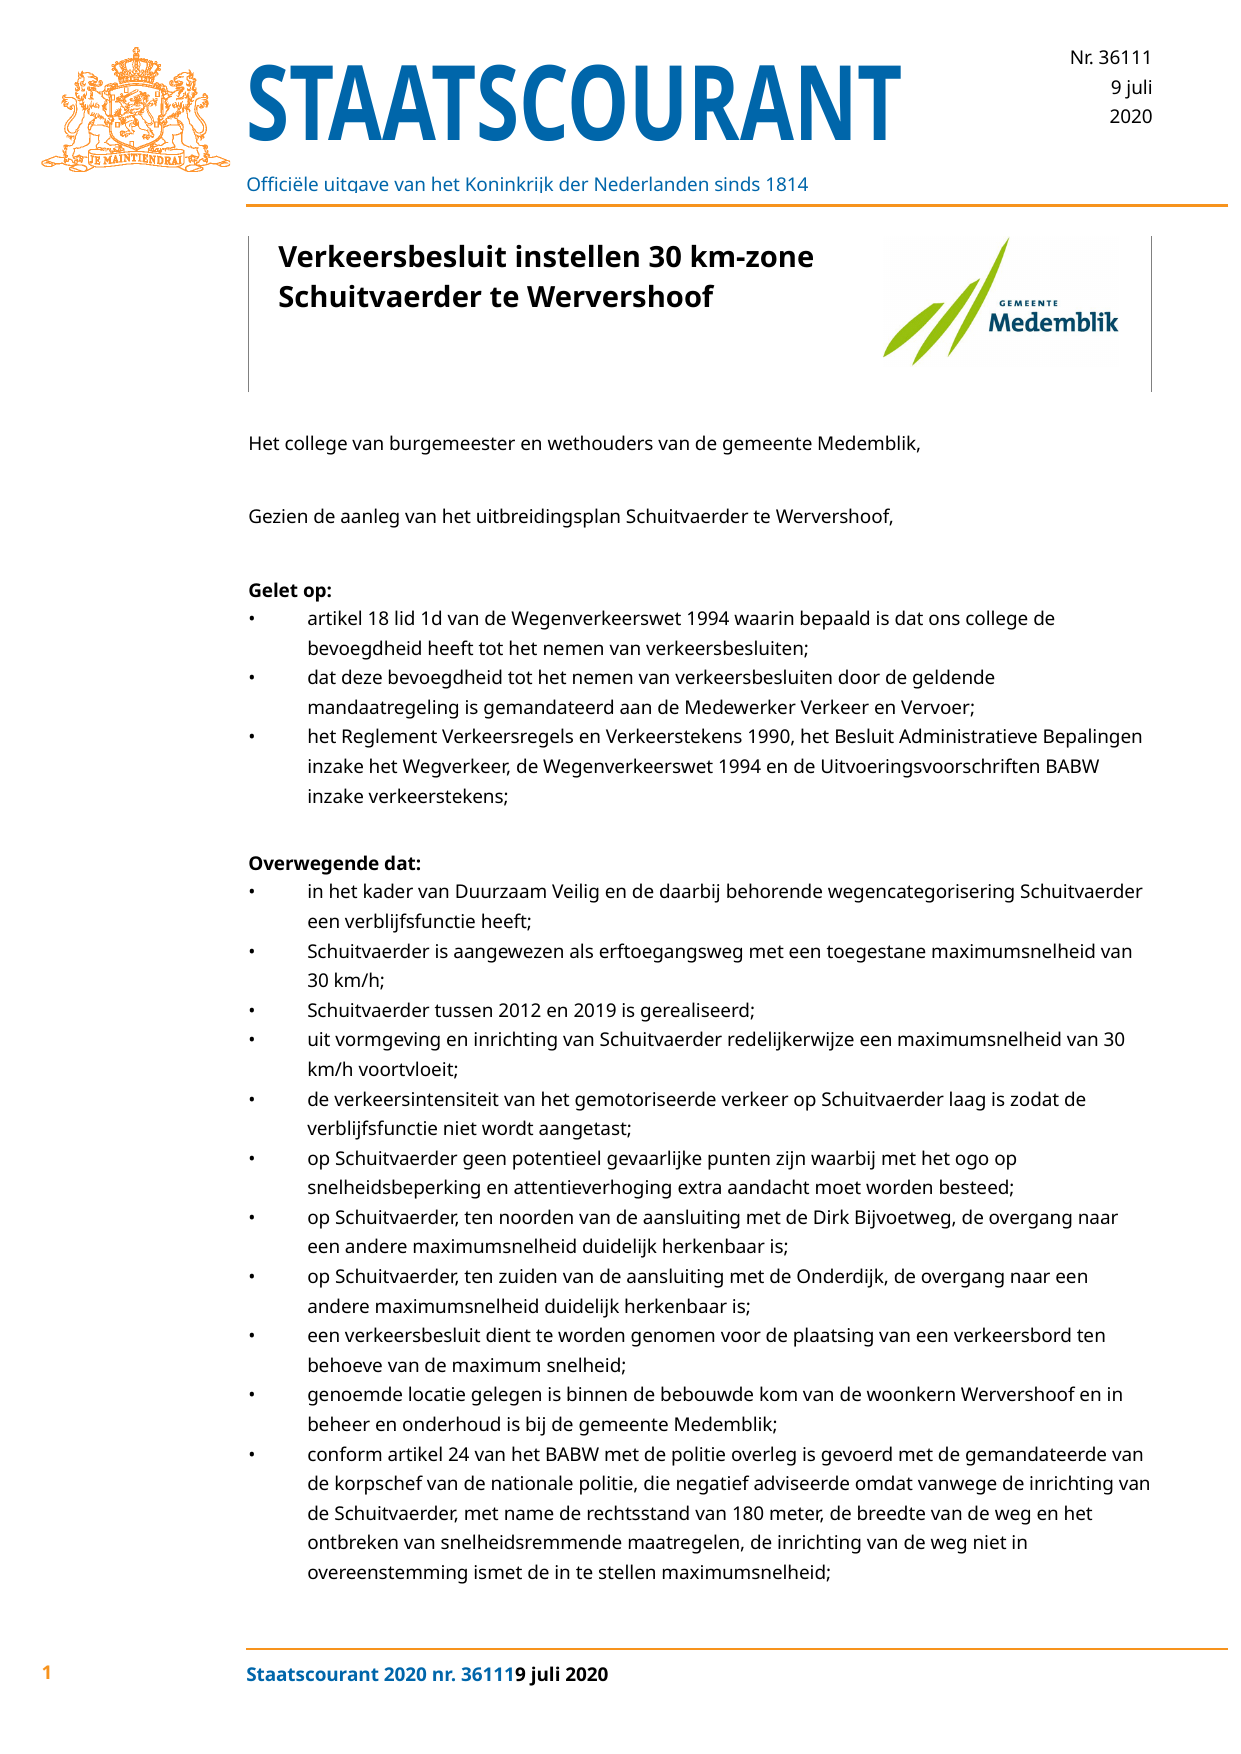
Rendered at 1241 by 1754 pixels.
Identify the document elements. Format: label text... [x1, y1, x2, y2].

list genoemde locatie gelegen is binnen de bebouwde kom van de woonkern Wervershoof en in beheer en onderhoud is bij de gemeente Medemblik; [248, 1382, 1152, 1437]
text Gezien de aanleg van het uitbreidingsplan Schuitvaerder te Wervershoof, [248, 504, 1152, 529]
list conform artikel 24 van het BABW met de politie overleg is gevoerd met de gemandateerde van de korpschef van de nationale politie, die negatief adviseerde omdat vanwege de inrichting van de Schuitvaerder, met name de rechtsstand van 180 meter, de breedte van de weg en het ontbreken van snelheidsremmende maatregelen, de inrichting van de weg niet in overeenstemming ismet de in te stellen maximumsnelheid; [248, 1441, 1152, 1585]
picture [41, 47, 231, 172]
list Schuitvaerder tussen 2012 en 2019 is gerealiseerd; [248, 997, 1152, 1023]
list dat deze bevoegdheid tot het nemen van verkeersbesluiten door de geldende mandaatregeling is gemandateerd aan de Medewerker Verkeer en Vervoer; [248, 664, 1152, 720]
list een verkeersbesluit dient te worden genomen voor de plaatsing van een verkeersbord ten behoeve van de maximum snelheid; [248, 1322, 1152, 1378]
picture [882, 236, 1119, 367]
text Het college van burgemeester en wethouders van de gemeente Medemblik, [248, 430, 1152, 456]
text Gelet op: [248, 577, 1152, 603]
list Schuitvaerder is aangewezen als erftoegangsweg met een toegestane maximumsnelheid van 30 km/h; [248, 938, 1152, 993]
list op Schuitvaerder, ten noorden van de aansluiting met de Dirk Bijvoetweg, de overgang naar een andere maximumsnelheid duidelijk herkenbaar is; [248, 1204, 1152, 1259]
text Overwegende dat: [248, 850, 1152, 876]
list de verkeersintensiteit van het gemotoriseerde verkeer op Schuitvaerder laag is zodat de verblijfsfunctie niet wordt aangetast; [248, 1086, 1152, 1141]
list op Schuitvaerder geen potentieel gevaarlijke punten zijn waarbij met het ogo op snelheidsbeperking en attentieverhoging extra aandacht moet worden besteed; [248, 1145, 1152, 1200]
list in het kader van Duurzaam Veilig en de daarbij behorende wegencategorisering Schuitvaerder een verblijfsfunctie heeft; [248, 879, 1152, 934]
list uit vormgeving en inrichting van Schuitvaerder redelijkerwijze een maximumsnelheid van 30 km/h voortvloeit; [248, 1027, 1152, 1082]
table_header Verkeersbesluit instellen 30 km-zone Schuitvaerder te Wervershoof [249, 236, 850, 392]
list op Schuitvaerder, ten zuiden van de aansluiting met de Onderdijk, de overgang naar een andere maximumsnelheid duidelijk herkenbaar is; [248, 1263, 1152, 1318]
list het Reglement Verkeersregels en Verkeerstekens 1990, het Besluit Administratieve Bepalingen inzake het Wegverkeer, de Wegenverkeerswet 1994 en de Uitvoeringsvoorschriften BABW inzake verkeerstekens; [248, 724, 1152, 808]
table_header [850, 236, 1151, 392]
list artikel 18 lid 1d van de Wegenverkeerswet 1994 waarin bepaald is dat ons college de bevoegdheid heeft tot het nemen van verkeersbesluiten; [248, 605, 1152, 661]
